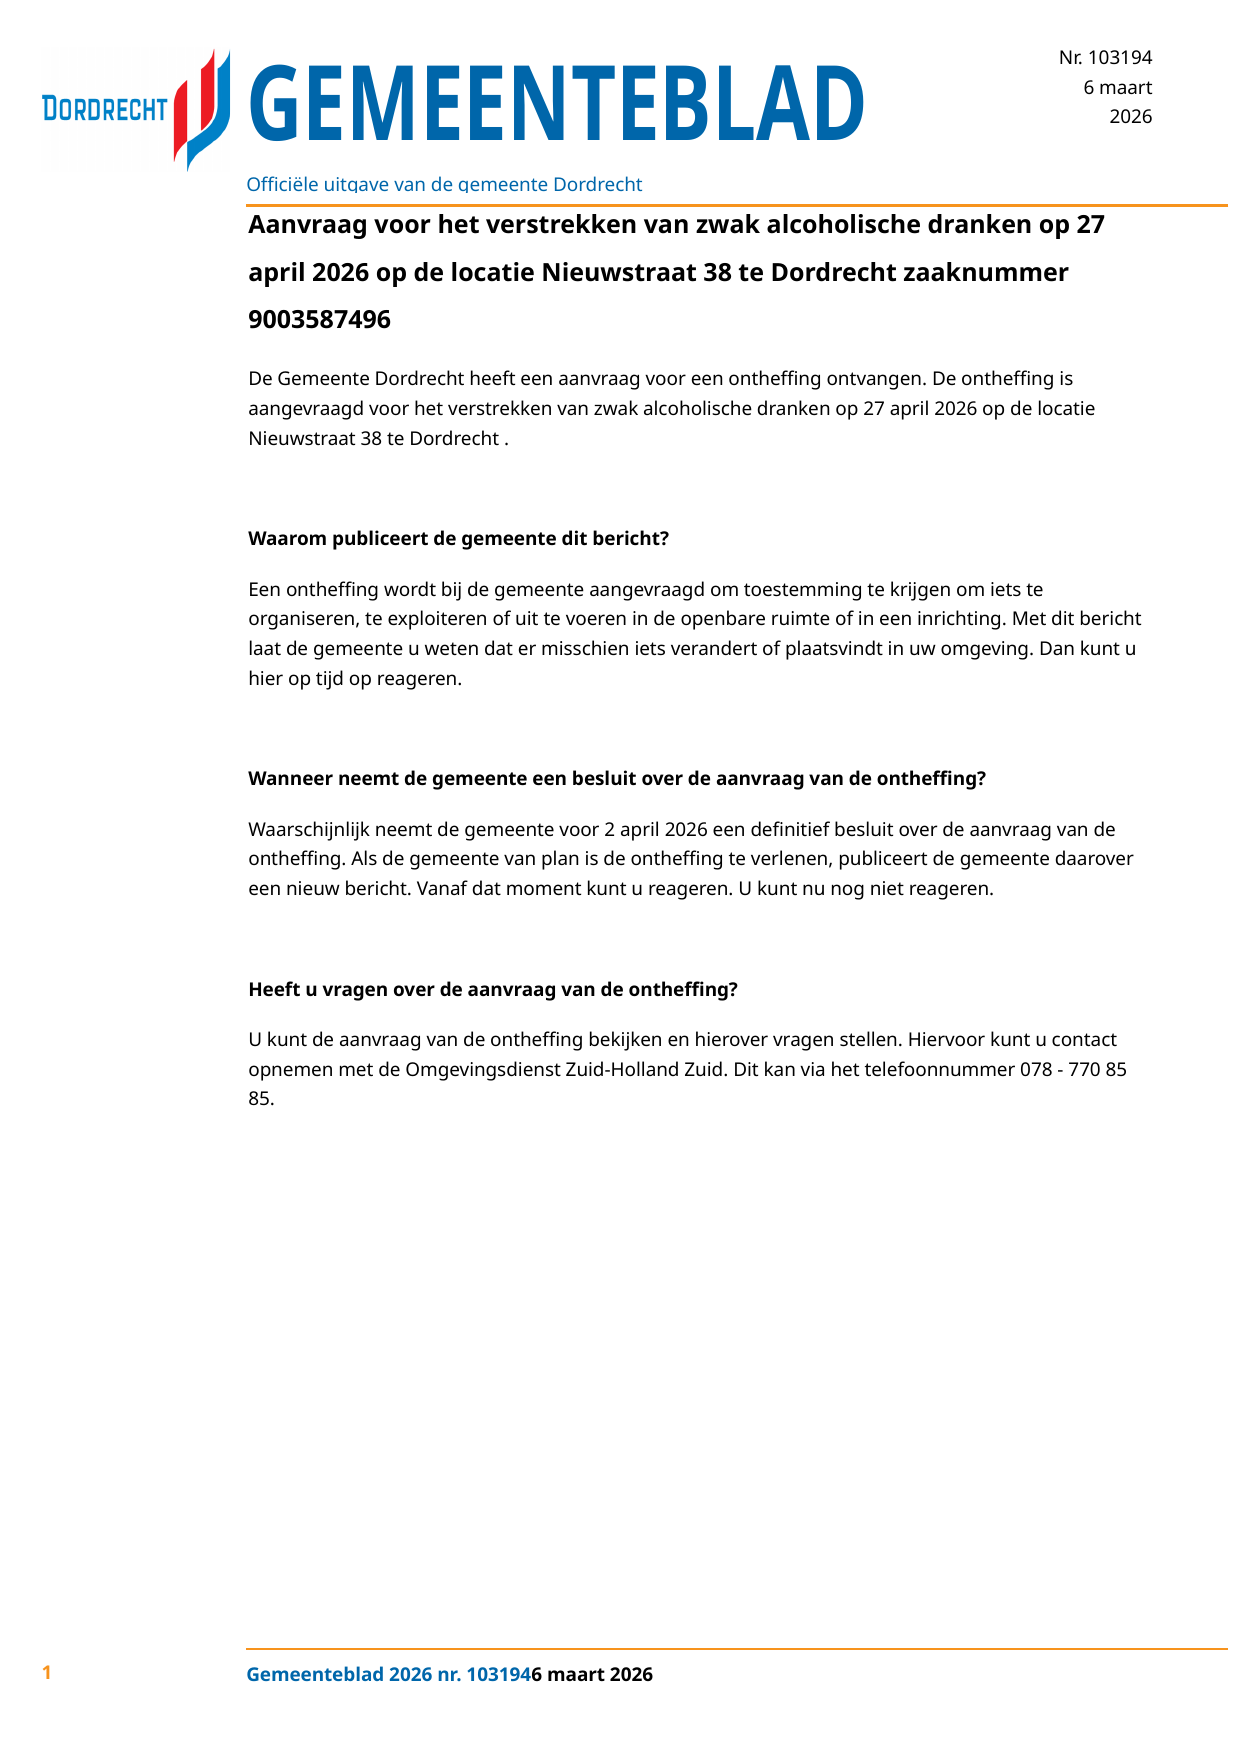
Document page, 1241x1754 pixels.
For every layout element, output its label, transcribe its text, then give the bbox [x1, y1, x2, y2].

text Een ontheffing wordt bij de gemeente aangevraagd om toestemming te krijgen om iets te organiseren, te exploiteren of uit te voeren in de openbare ruimte of in een inrichting. Met dit bericht laat de gemeente u weten dat er misschien iets verandert of plaatsvindt in uw omgeving. Dan kunt u hier op tijd op reageren. [248, 576, 1152, 690]
text Waarschijnlijk neemt de gemeente voor 2 april 2026 een definitief besluit over de aanvraag van de ontheffing. Als de gemeente van plan is de ontheffing te verlenen, publiceert de gemeente daarover een nieuw bericht. Vanaf dat moment kunt u reageren. U kunt nu nog niet reageren. [248, 816, 1152, 901]
text De Gemeente Dordrecht heeft een aanvraag voor een ontheffing ontvangen. De ontheffing is aangevraagd voor het verstrekken van zwak alcoholische dranken op 27 april 2026 op de locatie Nieuwstraat 38 te Dordrecht . [248, 366, 1152, 450]
text Waarom publiceert de gemeente dit bericht? [248, 526, 1152, 551]
picture [41, 47, 231, 172]
text U kunt de aanvraag van de ontheffing bekijken en hierover vragen stellen. Hiervoor kunt u contact opnemen met de Omgevingsdienst Zuid-Holland Zuid. Dit kan via het telefoonnummer 078 - 770 85 85. [248, 1026, 1152, 1111]
text Heeft u vragen over de aanvraag van de ontheffing? [248, 976, 1152, 1002]
text Wanneer neemt de gemeente een besluit over de aanvraag van de ontheffing? [248, 766, 1152, 791]
text Aanvraag voor het verstrekken van zwak alcoholische dranken op 27 april 2026 op de locatie Nieuwstraat 38 te Dordrecht zaaknummer 9003587496 [248, 207, 1152, 336]
